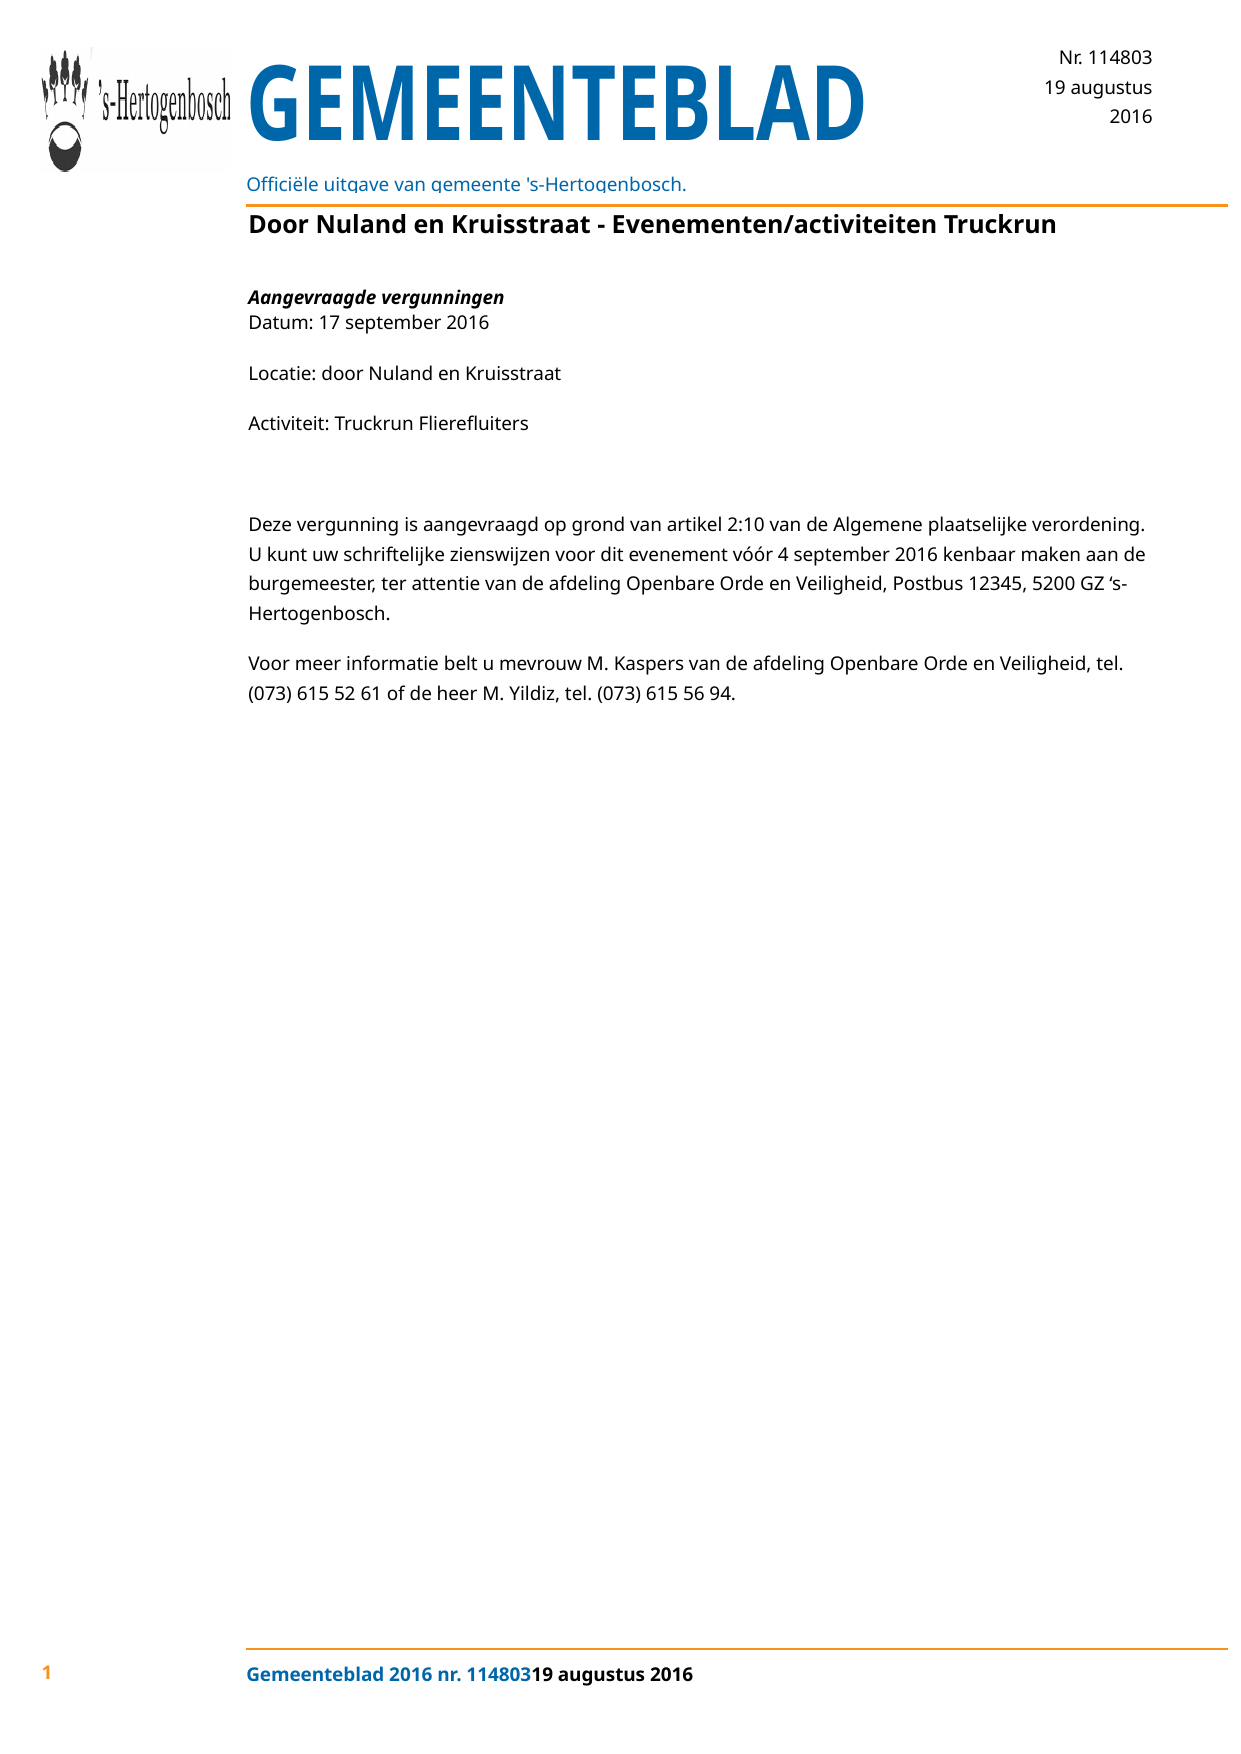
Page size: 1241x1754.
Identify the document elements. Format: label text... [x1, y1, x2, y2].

text Locatie: door Nuland en Kruisstraat [248, 360, 1152, 386]
text Door Nuland en Kruisstraat - Evenementen/activiteiten Truckrun [248, 207, 1152, 241]
text Datum: 17 september 2016 [248, 309, 1152, 335]
text Voor meer informatie belt u mevrouw M. Kaspers van de afdeling Openbare Orde en Veiligheid, tel. (073) 615 52 61 of de heer M. Yildiz, tel. (073) 615 56 94. [248, 650, 1152, 706]
text Deze vergunning is aangevraagd op grond van artikel 2:10 van de Algemene plaatselijke verordening. U kunt uw schriftelijke zienswijzen voor dit evenement vóór 4 september 2016 kenbaar maken aan de burgemeester, ter attentie van de afdeling Openbare Orde en Veiligheid, Postbus 12345, 5200 GZ ‘s-Hertogenbosch. [248, 511, 1152, 626]
text Activiteit: Truckrun Flierefluiters [248, 410, 1152, 436]
text Aangevraagde vergunningen [248, 284, 1152, 309]
picture [41, 47, 231, 172]
